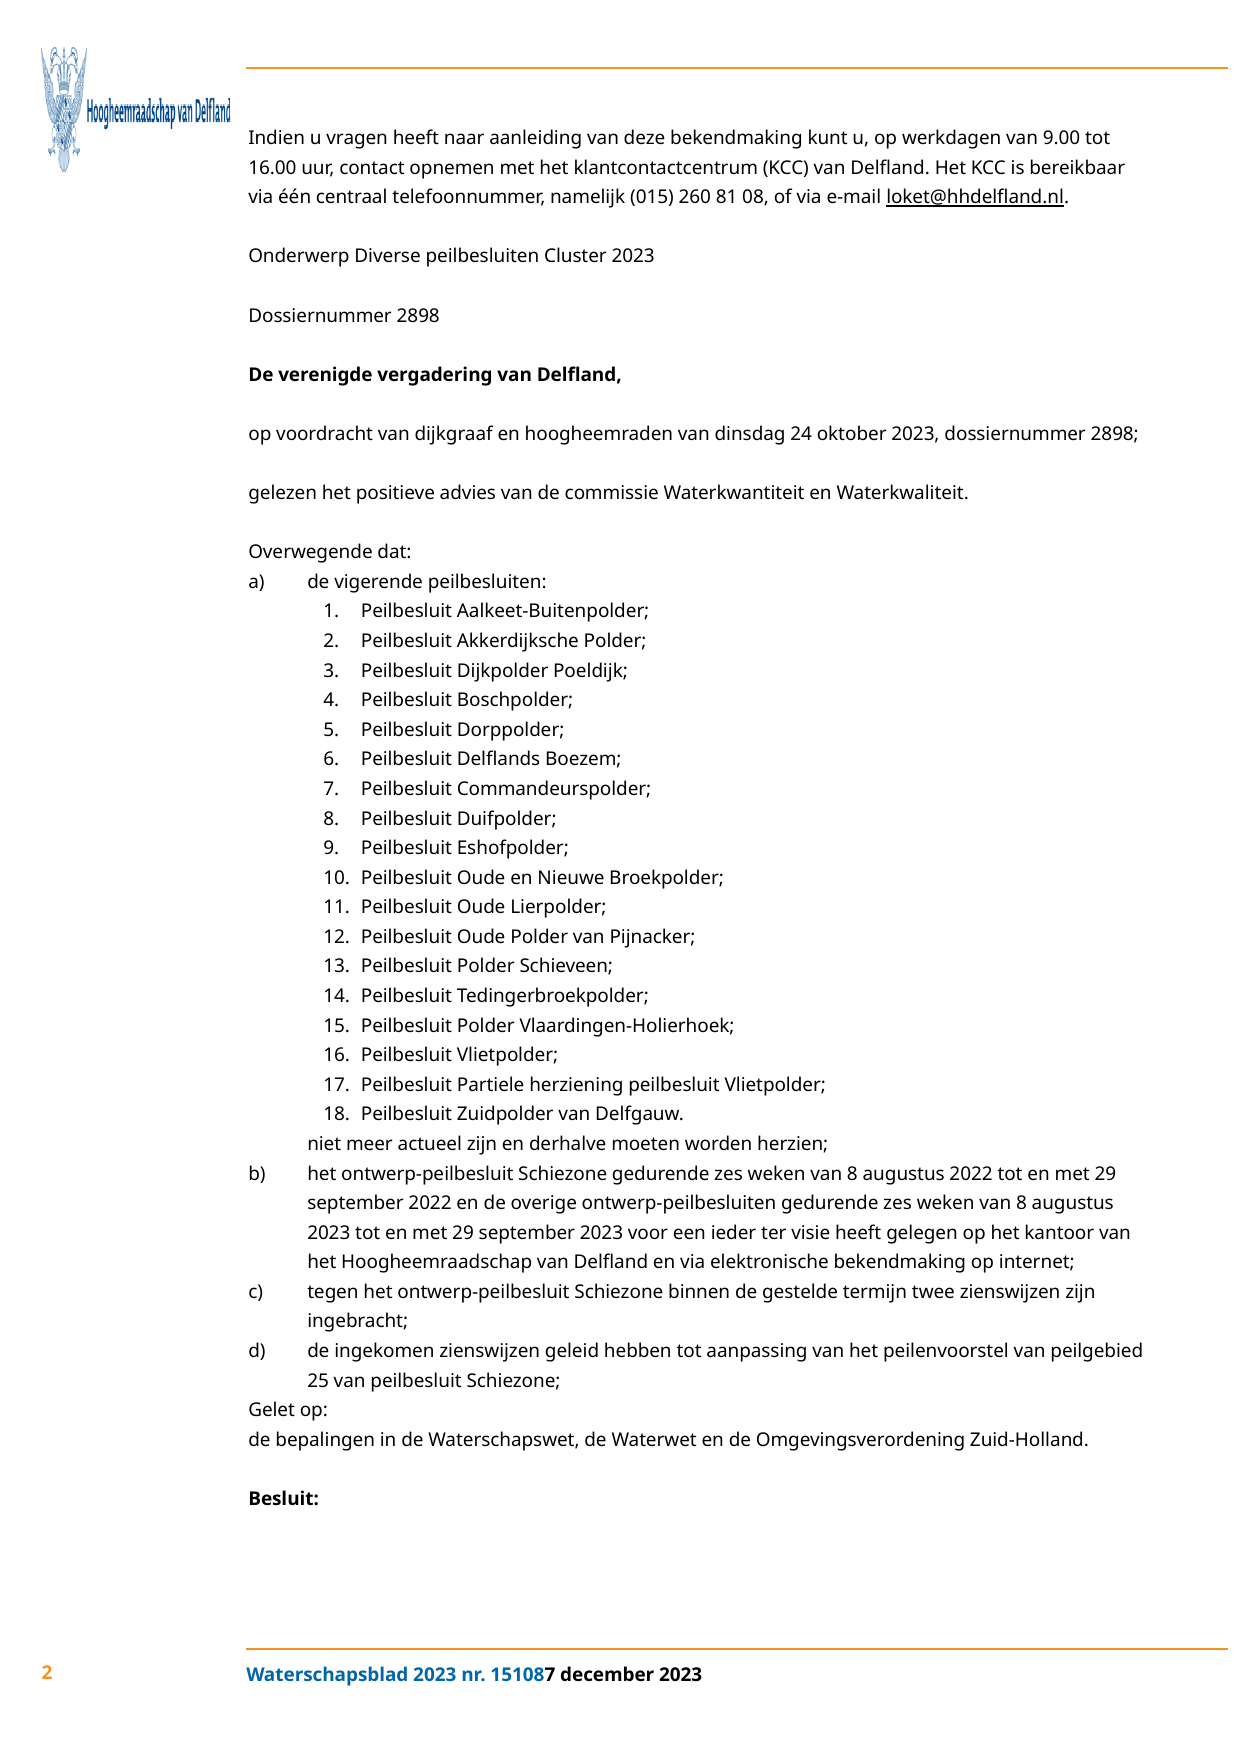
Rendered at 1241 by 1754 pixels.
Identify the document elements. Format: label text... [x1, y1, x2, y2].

list Peilbesluit Zuidpolder van Delfgauw. [323, 1101, 1152, 1126]
list Peilbesluit Akkerdijksche Polder; [323, 627, 1152, 653]
list Peilbesluit Boschpolder; [323, 686, 1152, 712]
list Peilbesluit Eshofpolder; [323, 834, 1152, 860]
list Peilbesluit Aalkeet-Buitenpolder; [323, 598, 1152, 623]
list Peilbesluit Oude Lierpolder; [323, 893, 1152, 919]
text op voordracht van dijkgraaf en hoogheemraden van dinsdag 24 oktober 2023, dossiernummer 2898; [248, 420, 1152, 446]
text de bepalingen in de Waterschapswet, de Waterwet en de Omgevingsverordening Zuid-Holland. [248, 1426, 1152, 1452]
text gelezen het positieve advies van de commissie Waterkwantiteit en Waterkwaliteit. [248, 479, 1152, 505]
list Peilbesluit Polder Schieveen; [323, 953, 1152, 978]
list Peilbesluit Partiele herziening peilbesluit Vlietpolder; [323, 1071, 1152, 1097]
list Peilbesluit Dorppolder; [323, 716, 1152, 742]
list Peilbesluit Dijkpolder Poeldijk; [323, 657, 1152, 683]
list Peilbesluit Oude Polder van Pijnacker; [323, 923, 1152, 949]
text Gelet op: [248, 1396, 1152, 1422]
text Indien u vragen heeft naar aanleiding van deze bekendmaking kunt u, op werkdagen van 9.00 tot 16.00 uur, contact opnemen met het klantcontactcentrum (KCC) van Delfland. Het KCC is bereikbaar via één centraal telefoonnummer, namelijk (015) 260 81 08, of via e-mail loket@hhdelfland.nl. [248, 124, 1152, 209]
text De verenigde vergadering van Delfland, [248, 361, 1152, 387]
list Peilbesluit Commandeurspolder; [323, 775, 1152, 801]
text Onderwerp Diverse peilbesluiten Cluster 2023 [248, 243, 1152, 268]
list de ingekomen zienswijzen geleid hebben tot aanpassing van het peilenvoorstel van peilgebied 25 van peilbesluit Schiezone; [248, 1337, 1152, 1393]
picture [41, 47, 231, 172]
list niet meer actueel zijn en derhalve moeten worden herzien; [248, 1130, 1152, 1156]
list Peilbesluit Oude en Nieuwe Broekpolder; [323, 864, 1152, 890]
list Peilbesluit Vlietpolder; [323, 1041, 1152, 1067]
text Dossiernummer 2898 [248, 302, 1152, 328]
list Peilbesluit Duifpolder; [323, 805, 1152, 831]
list Peilbesluit Tedingerbroekpolder; [323, 982, 1152, 1008]
list Peilbesluit Delflands Boezem; [323, 746, 1152, 771]
list tegen het ontwerp-peilbesluit Schiezone binnen de gestelde termijn twee zienswijzen zijn ingebracht; [248, 1278, 1152, 1333]
text Besluit: [248, 1485, 1152, 1511]
text Overwegende dat: [248, 538, 1152, 564]
list de vigerende peilbesluiten: [248, 568, 1152, 594]
list het ontwerp-peilbesluit Schiezone gedurende zes weken van 8 augustus 2022 tot en met 29 september 2022 en de overige ontwerp-peilbesluiten gedurende zes weken van 8 augustus 2023 tot en met 29 september 2023 voor een ieder ter visie heeft gelegen op het kantoor van het Hoogheemraadschap van Delfland en via elektronische bekendmaking op internet; [248, 1160, 1152, 1274]
list Peilbesluit Polder Vlaardingen-Holierhoek; [323, 1012, 1152, 1038]
